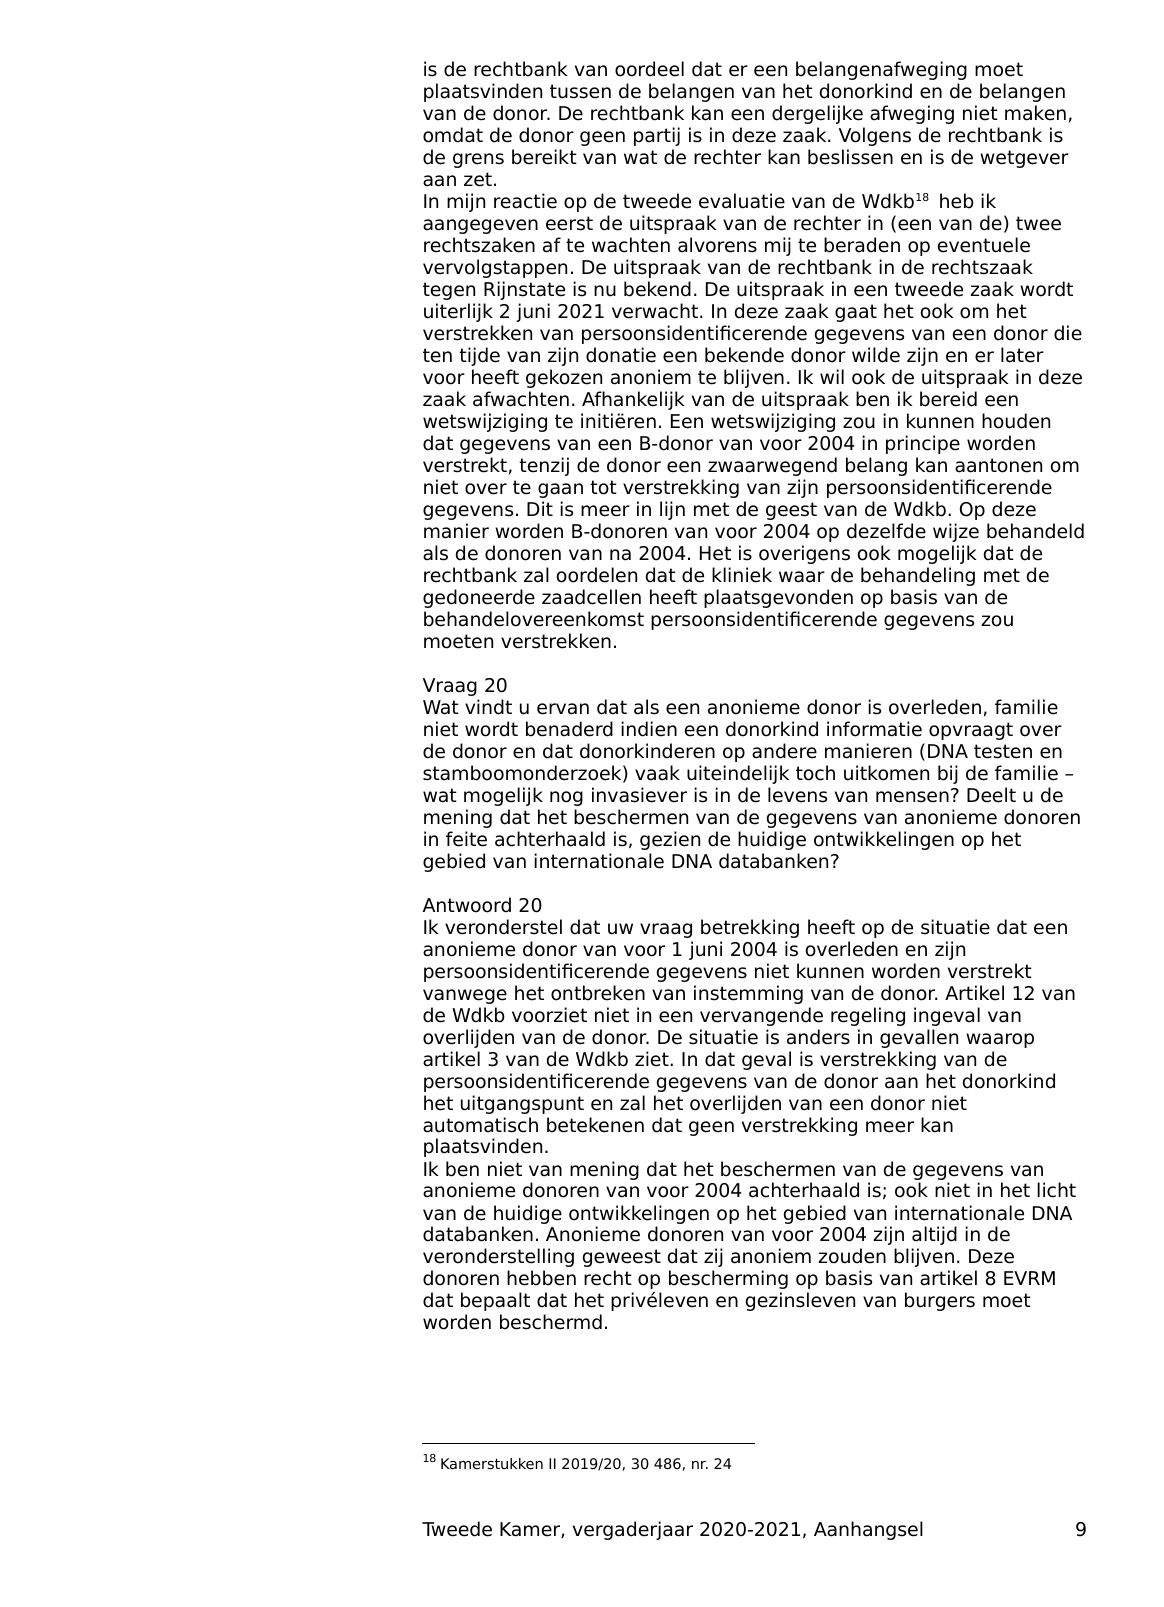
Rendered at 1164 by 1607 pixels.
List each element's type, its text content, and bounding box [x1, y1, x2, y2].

text Wat vindt u ervan dat als een anonieme donor is overleden, familie niet wordt benaderd indien een donorkind informatie opvraagt over de donor en dat donorkinderen op andere manieren (DNA testen en stamboomonderzoek) vaak uiteindelijk toch uitkomen bij de familie – wat mogelijk nog invasiever is in de levens van mensen? Deelt u de mening dat het beschermen van de gegevens van anonieme donoren in feite achterhaald is, gezien de huidige ontwikkelingen op het gebied van internationale DNA databanken? [422, 697, 1087, 872]
text In mijn reactie op de tweede evaluatie van de Wdkb heb ik aangegeven eerst de uitspraak van de rechter in (een van de) twee rechtszaken af te wachten alvorens mij te beraden op eventuele vervolgstappen. De uitspraak van de rechtbank in de rechtszaak tegen Rijnstate is nu bekend. De uitspraak in een tweede zaak wordt uiterlijk 2 juni 2021 verwacht. In deze zaak gaat het ook om het verstrekken van persoonsidentificerende gegevens van een donor die ten tijde van zijn donatie een bekende donor wilde zijn en er later voor heeft gekozen anoniem te blijven. Ik wil ook de uitspraak in deze zaak afwachten. Afhankelijk van de uitspraak ben ik bereid een wetswijziging te initiëren. Een wetswijziging zou in kunnen houden dat gegevens van een B-donor van voor 2004 in principe worden verstrekt, tenzij de donor een zwaarwegend belang kan aantonen om niet over te gaan tot verstrekking van zijn persoonsidentificerende gegevens. Dit is meer in lijn met de geest van de Wdkb. Op deze manier worden B-donoren van voor 2004 op dezelfde wijze behandeld als de donoren van na 2004. Het is overigens ook mogelijk dat de rechtbank zal oordelen dat de kliniek waar de behandeling met de gedoneerde zaadcellen heeft plaatsgevonden op basis van de behandelovereenkomst persoonsidentificerende gegevens zou moeten verstrekken. [422, 191, 1087, 652]
text Vraag 20 [422, 675, 1087, 697]
text Ik ben niet van mening dat het beschermen van de gegevens van anonieme donoren van voor 2004 achterhaald is; ook niet in het licht van de huidige ontwikkelingen op het gebied van internationale DNA databanken. Anonieme donoren van voor 2004 zijn altijd in de veronderstelling geweest dat zij anoniem zouden blijven. Deze donoren hebben recht op bescherming op basis van artikel 8 EVRM dat bepaalt dat het privéleven en gezinsleven van burgers moet worden beschermd. [422, 1158, 1087, 1334]
text is de rechtbank van oordeel dat er een belangenafweging moet plaatsvinden tussen de belangen van het donorkind en de belangen van de donor. De rechtbank kan een dergelijke afweging niet maken, omdat de donor geen partij is in deze zaak. Volgens de rechtbank is de grens bereikt van wat de rechter kan beslissen en is de wetgever aan zet. [422, 59, 1087, 191]
text Ik veronderstel dat uw vraag betrekking heeft op de situatie dat een anonieme donor van voor 1 juni 2004 is overleden en zijn persoonsidentificerende gegevens niet kunnen worden verstrekt vanwege het ontbreken van instemming van de donor. Artikel 12 van de Wdkb voorziet niet in een vervangende regeling ingeval van overlijden van de donor. De situatie is anders in gevallen waarop artikel 3 van de Wdkb ziet. In dat geval is verstrekking van de persoonsidentificerende gegevens van de donor aan het donorkind het uitgangspunt en zal het overlijden van een donor niet automatisch betekenen dat geen verstrekking meer kan plaatsvinden. [422, 917, 1087, 1158]
text Kamerstukken II 2019/20, 30 486, nr. 24 [422, 1452, 1087, 1474]
text Antwoord 20 [422, 895, 1087, 917]
